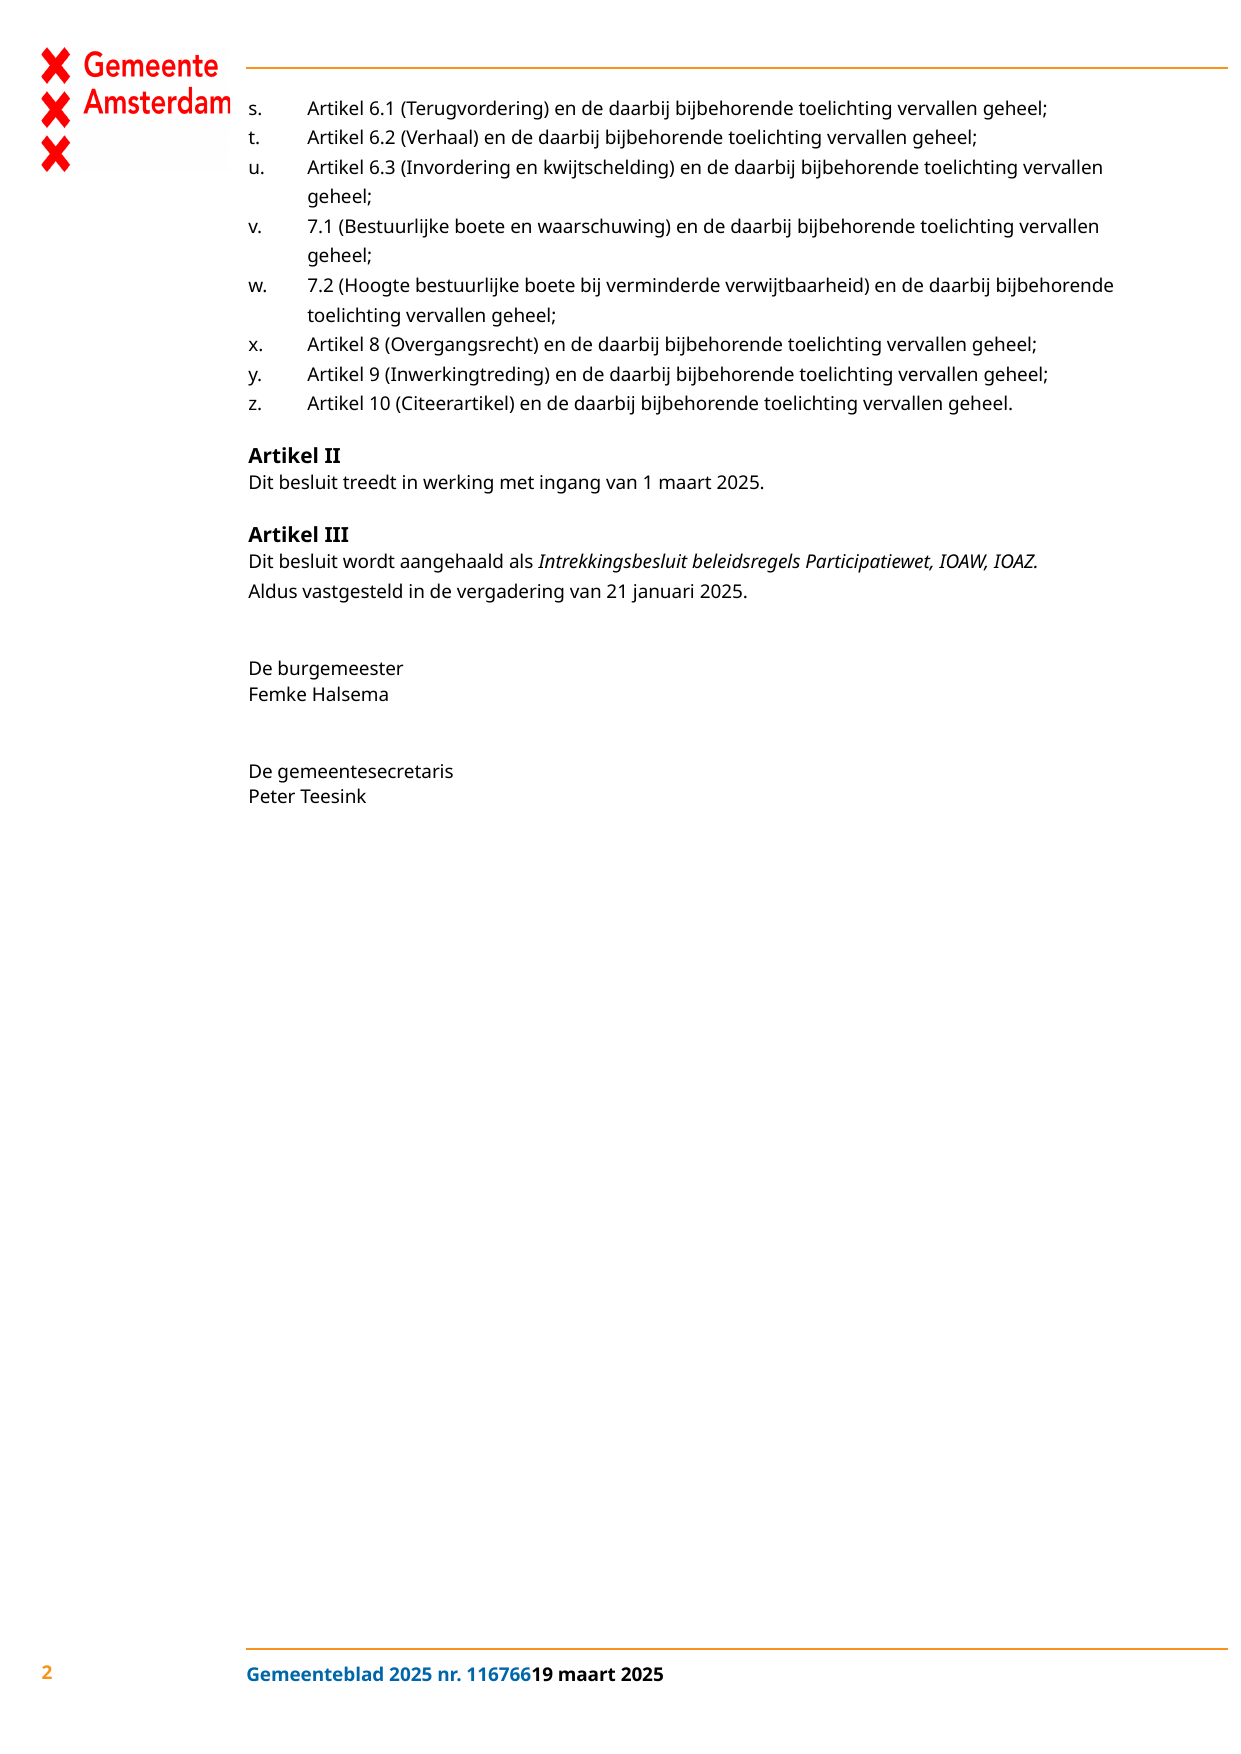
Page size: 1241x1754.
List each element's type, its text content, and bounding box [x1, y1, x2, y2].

text Peter Teesink [248, 784, 1152, 809]
list Artikel 9 (Inwerkingtreding) en de daarbij bijbehorende toelichting vervallen geheel; [248, 361, 1152, 387]
list Artikel 6.2 (Verhaal) en de daarbij bijbehorende toelichting vervallen geheel; [248, 124, 1152, 150]
list Artikel 6.1 (Terugvordering) en de daarbij bijbehorende toelichting vervallen geheel; [248, 95, 1152, 121]
picture [41, 47, 231, 172]
text Artikel II [248, 441, 1152, 469]
text Aldus vastgesteld in de vergadering van 21 januari 2025. [248, 578, 1152, 604]
text Artikel III [248, 520, 1152, 548]
text De gemeentesecretaris [248, 758, 1152, 784]
text Femke Halsema [248, 681, 1152, 707]
text Dit besluit treedt in werking met ingang van 1 maart 2025. [248, 469, 1152, 495]
list Artikel 6.3 (Invordering en kwijtschelding) en de daarbij bijbehorende toelichting vervallen geheel; [248, 154, 1152, 209]
list 7.2 (Hoogte bestuurlijke boete bij verminderde verwijtbaarheid) en de daarbij bijbehorende toelichting vervallen geheel; [248, 272, 1152, 328]
text De burgemeester [248, 655, 1152, 681]
list Artikel 8 (Overgangsrecht) en de daarbij bijbehorende toelichting vervallen geheel; [248, 331, 1152, 357]
list Artikel 10 (Citeerartikel) en de daarbij bijbehorende toelichting vervallen geheel. [248, 391, 1152, 416]
list 7.1 (Bestuurlijke boete en waarschuwing) en de daarbij bijbehorende toelichting vervallen geheel; [248, 213, 1152, 268]
text Dit besluit wordt aangehaald als Intrekkingsbesluit beleidsregels Participatiewet, IOAW, IOAZ. [248, 548, 1152, 574]
